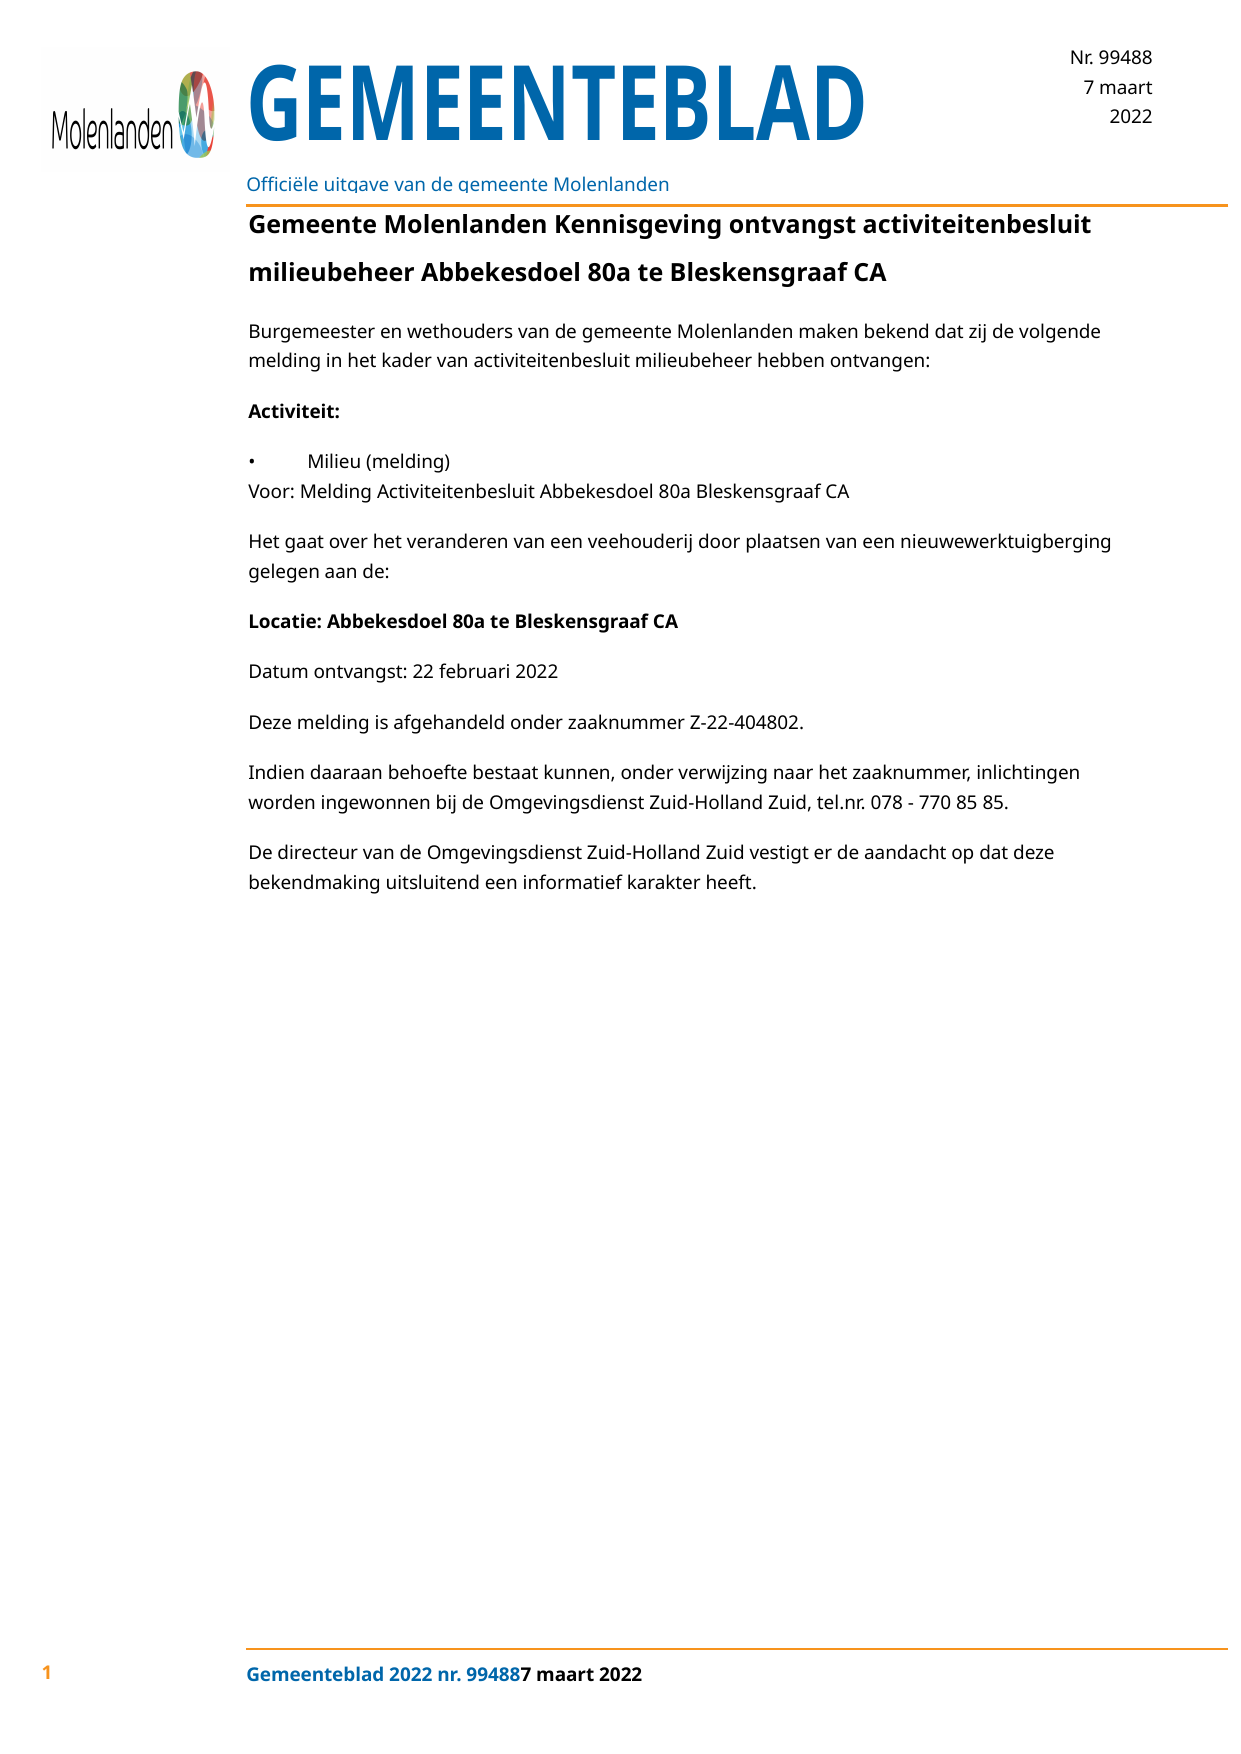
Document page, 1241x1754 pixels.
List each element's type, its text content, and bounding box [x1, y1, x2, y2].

text Gemeente Molenlanden Kennisgeving ontvangst activiteitenbesluit milieubeheer Abbekesdoel 80a te Bleskensgraaf CA [248, 207, 1152, 288]
text Deze melding is afgehandeld onder zaaknummer Z-22-404802. [248, 709, 1152, 735]
text De directeur van de Omgevingsdienst Zuid-Holland Zuid vestigt er de aandacht op dat deze bekendmaking uitsluitend een informatief karakter heeft. [248, 839, 1152, 895]
text Activiteit: [248, 398, 1152, 424]
text Datum ontvangst: 22 februari 2022 [248, 659, 1152, 684]
list Milieu (melding) [248, 448, 1152, 474]
text Burgemeester en wethouders van de gemeente Molenlanden maken bekend dat zij de volgende melding in het kader van activiteitenbesluit milieubeheer hebben ontvangen: [248, 318, 1152, 373]
text Het gaat over het veranderen van een veehouderij door plaatsen van een nieuwewerktuigberging gelegen aan de: [248, 528, 1152, 584]
picture [41, 47, 231, 172]
text Indien daaraan behoefte bestaat kunnen, onder verwijzing naar het zaaknummer, inlichtingen worden ingewonnen bij de Omgevingsdienst Zuid-Holland Zuid, tel.nr. 078 - 770 85 85. [248, 759, 1152, 815]
text Locatie: Abbekesdoel 80a te Bleskensgraaf CA [248, 608, 1152, 634]
text Voor: Melding Activiteitenbesluit Abbekesdoel 80a Bleskensgraaf CA [248, 478, 1152, 504]
